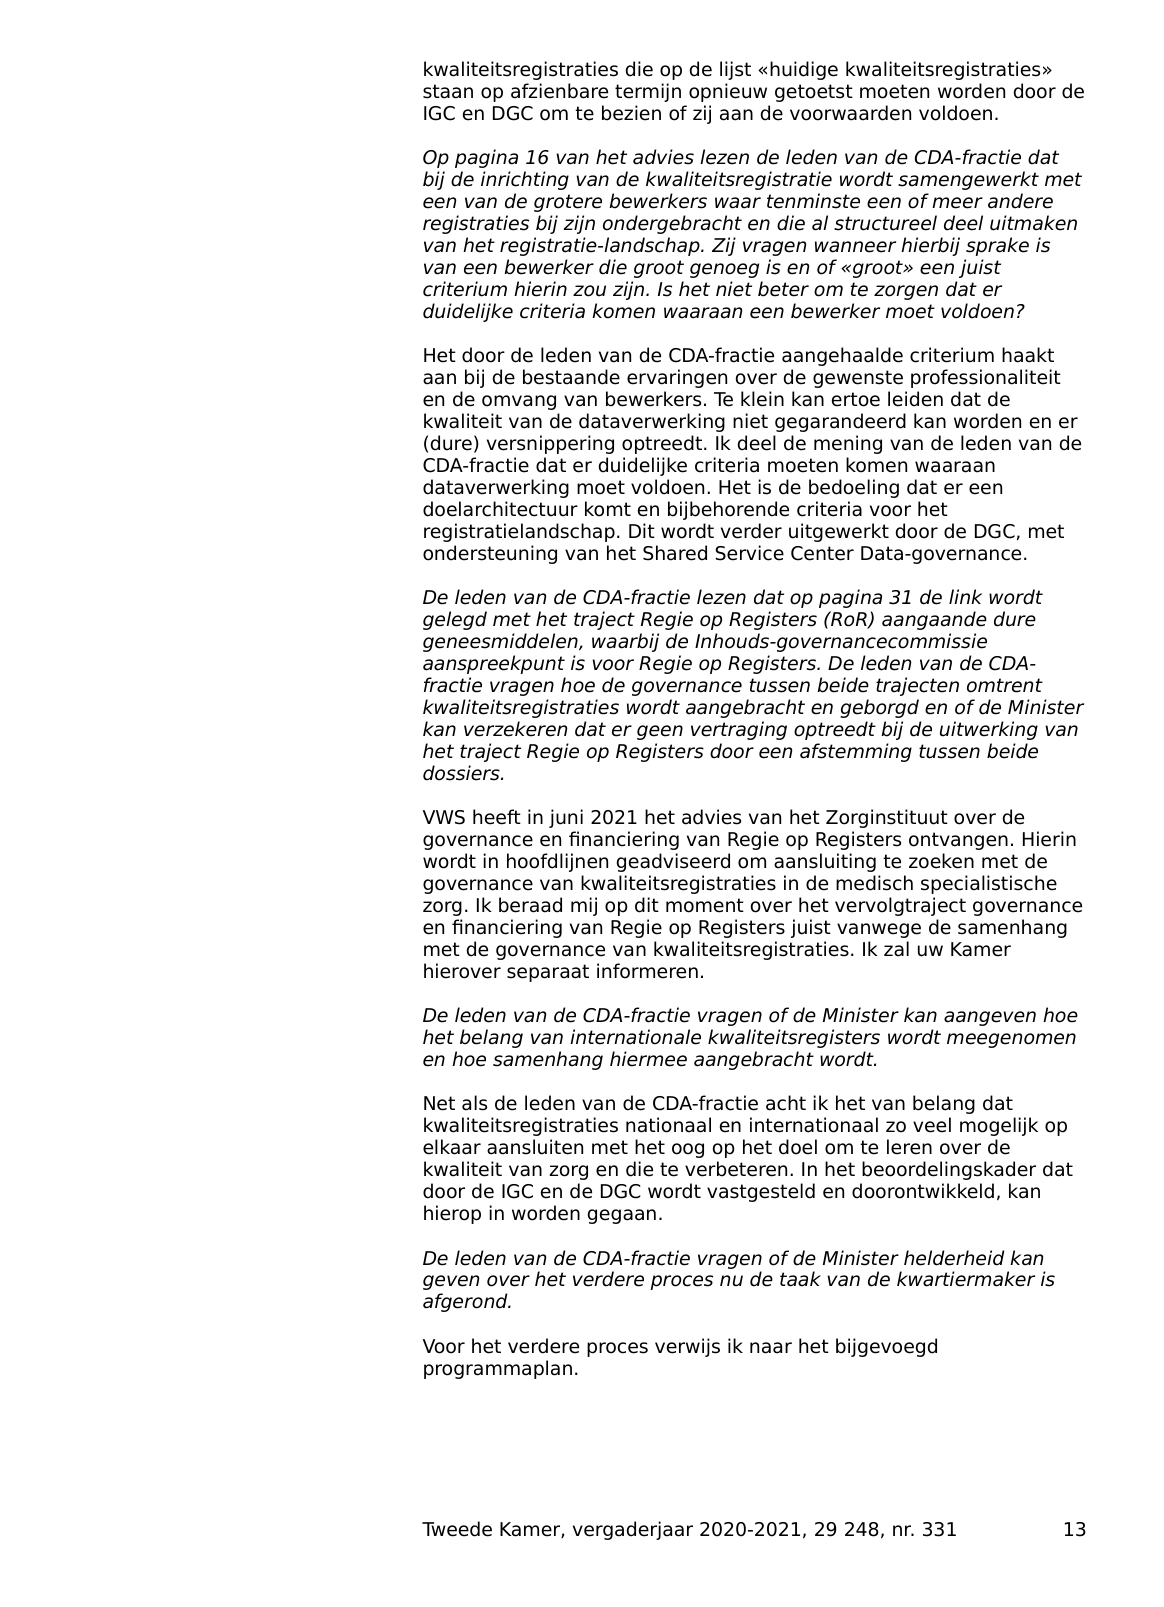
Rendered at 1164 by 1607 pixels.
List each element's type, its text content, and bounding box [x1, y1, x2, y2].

text kwaliteitsregistraties die op de lijst «huidige kwaliteitsregistraties» staan op afzienbare termijn opnieuw getoetst moeten worden door de IGC en DGC om te bezien of zij aan de voorwaarden voldoen. [422, 59, 1087, 125]
text De leden van de CDA-fractie vragen of de Minister helderheid kan geven over het verdere proces nu de taak van de kwartiermaker is afgerond. [422, 1247, 1087, 1313]
text Het door de leden van de CDA-fractie aangehaalde criterium haakt aan bij de bestaande ervaringen over de gewenste professionaliteit en de omvang van bewerkers. Te klein kan ertoe leiden dat de kwaliteit van de dataverwerking niet gegarandeerd kan worden en er (dure) versnippering optreedt. Ik deel de mening van de leden van de CDA-fractie dat er duidelijke criteria moeten komen waaraan dataverwerking moet voldoen. Het is de bedoeling dat er een doelarchitectuur komt en bijbehorende criteria voor het registratielandschap. Dit wordt verder uitgewerkt door de DGC, met ondersteuning van het Shared Service Center Data-governance. [422, 345, 1087, 565]
text De leden van de CDA-fractie vragen of de Minister kan aangeven hoe het belang van internationale kwaliteitsregisters wordt meegenomen en hoe samenhang hiermee aangebracht wordt. [422, 1005, 1087, 1071]
text VWS heeft in juni 2021 het advies van het Zorginstituut over de governance en financiering van Regie op Registers ontvangen. Hierin wordt in hoofdlijnen geadviseerd om aansluiting te zoeken met de governance van kwaliteitsregistraties in de medisch specialistische zorg. Ik beraad mij op dit moment over het vervolgtraject governance en financiering van Regie op Registers juist vanwege de samenhang met de governance van kwaliteitsregistraties. Ik zal uw Kamer hierover separaat informeren. [422, 807, 1087, 983]
text Net als de leden van de CDA-fractie acht ik het van belang dat kwaliteitsregistraties nationaal en internationaal zo veel mogelijk op elkaar aansluiten met het oog op het doel om te leren over de kwaliteit van zorg en die te verbeteren. In het beoordelingskader dat door de IGC en de DGC wordt vastgesteld en doorontwikkeld, kan hierop in worden gegaan. [422, 1093, 1087, 1225]
text Op pagina 16 van het advies lezen de leden van de CDA-fractie dat bij de inrichting van de kwaliteitsregistratie wordt samengewerkt met een van de grotere bewerkers waar tenminste een of meer andere registraties bij zijn ondergebracht en die al structureel deel uitmaken van het registratie-landschap. Zij vragen wanneer hierbij sprake is van een bewerker die groot genoeg is en of «groot» een juist criterium hierin zou zijn. Is het niet beter om te zorgen dat er duidelijke criteria komen waaraan een bewerker moet voldoen? [422, 147, 1087, 323]
text De leden van de CDA-fractie lezen dat op pagina 31 de link wordt gelegd met het traject Regie op Registers (RoR) aangaande dure geneesmiddelen, waarbij de Inhouds-governancecommissie aanspreekpunt is voor Regie op Registers. De leden van de CDA-fractie vragen hoe de governance tussen beide trajecten omtrent kwaliteitsregistraties wordt aangebracht en geborgd en of de Minister kan verzekeren dat er geen vertraging optreedt bij de uitwerking van het traject Regie op Registers door een afstemming tussen beide dossiers. [422, 587, 1087, 785]
text Voor het verdere proces verwijs ik naar het bijgevoegd programmaplan. [422, 1336, 1087, 1379]
